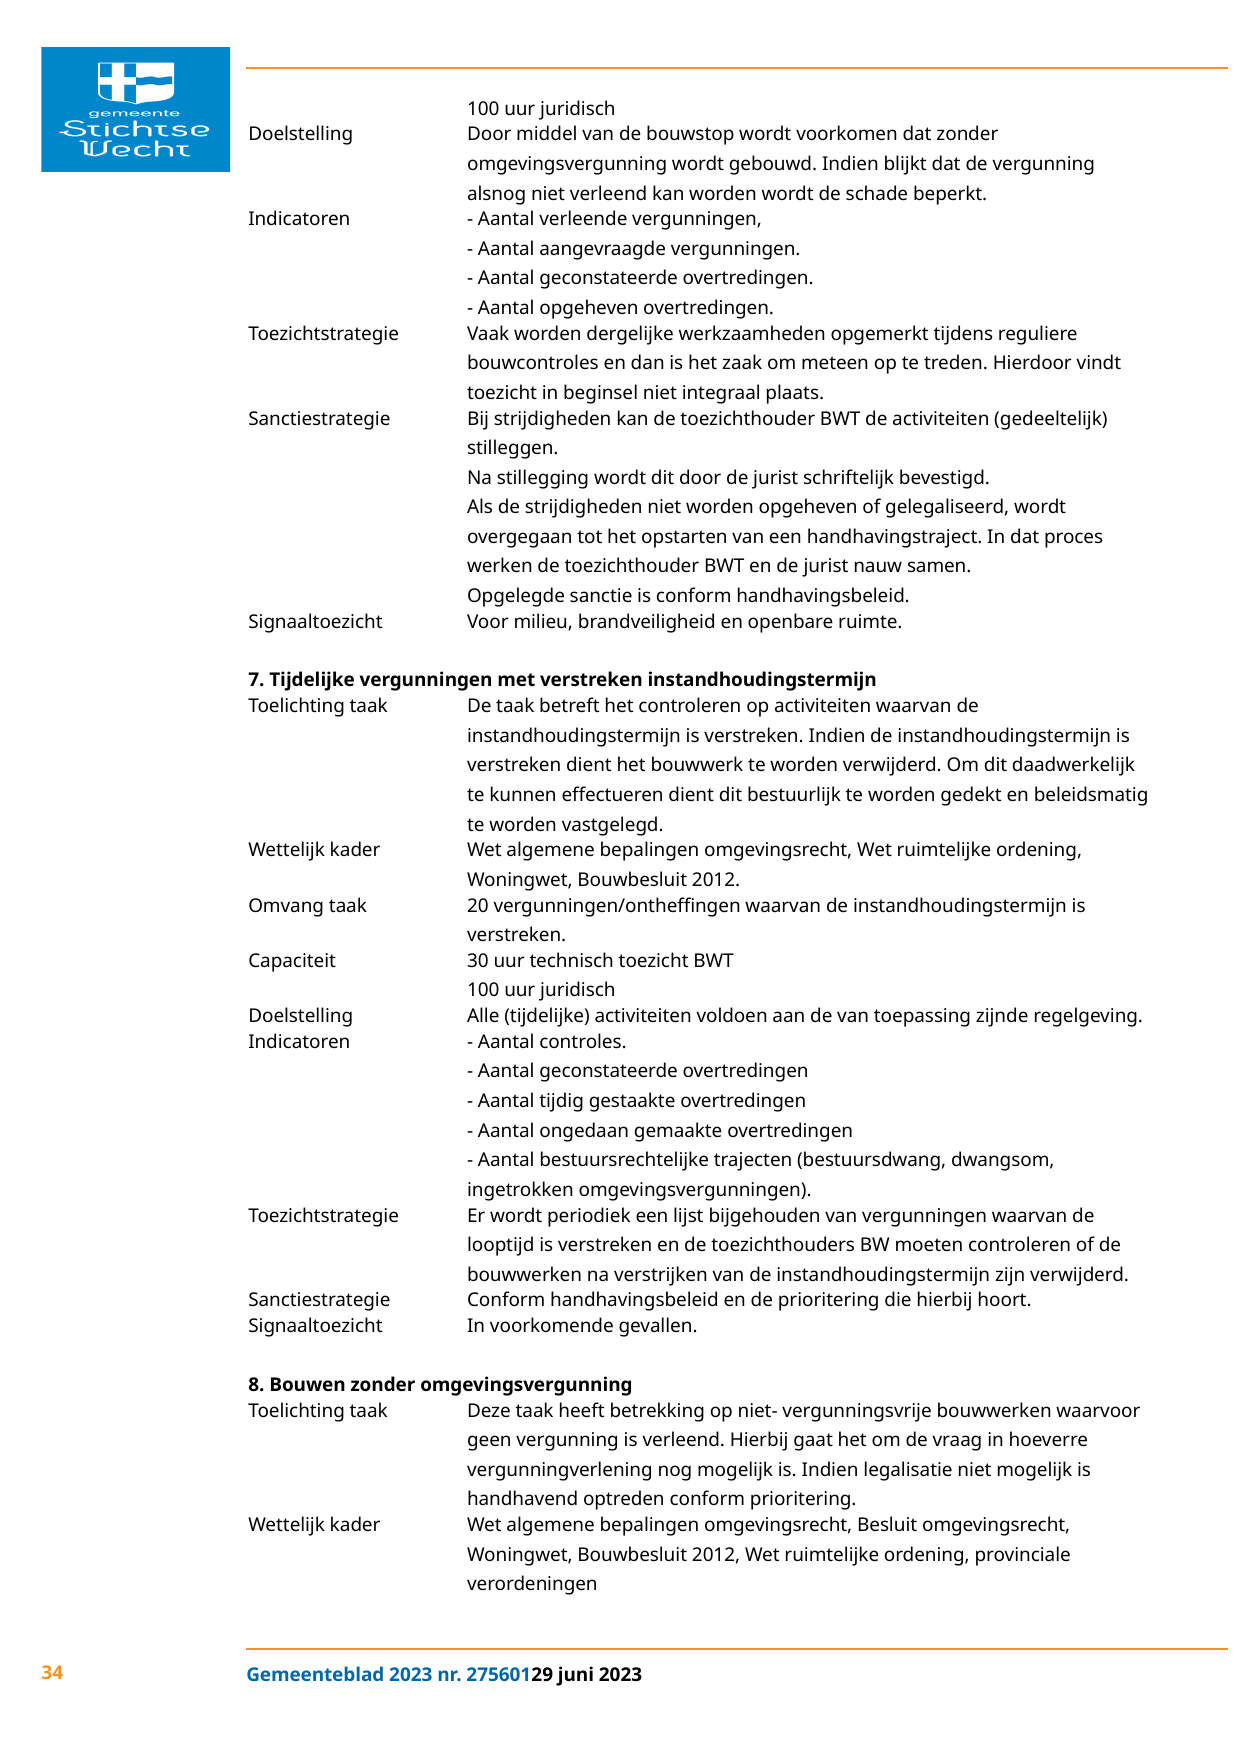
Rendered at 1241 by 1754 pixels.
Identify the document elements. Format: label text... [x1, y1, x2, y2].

table_cell Wet algemene bepalingen omgevingsrecht, Wet ruimtelijke ordening, Woningwet, Bouwbesluit 2012. [467, 836, 1152, 892]
table_cell Sanctiestrategie [248, 405, 467, 608]
table_header 8. Bouwen zonder omgevingsvergunning [248, 1371, 1152, 1397]
table_cell Doelstelling [248, 1003, 467, 1028]
table_cell 100 uur juridisch [467, 95, 1152, 121]
table_cell Toelichting taak [248, 1397, 467, 1511]
table_cell - Aantal verleende vergunningen, - Aantal aangevraagde vergunningen. - Aantal geconstateerde overtredingen. - Aantal opgeheven overtredingen. [467, 205, 1152, 320]
table_cell Alle (tijdelijke) activiteiten voldoen aan de van toepassing zijnde regelgeving. [467, 1003, 1152, 1028]
table_cell Conform handhavingsbeleid en de prioritering die hierbij hoort. [467, 1287, 1152, 1312]
table_cell Wet algemene bepalingen omgevingsrecht, Besluit omgevingsrecht, Woningwet, Bouwbesluit 2012, Wet ruimtelijke ordening, provinciale verordeningen [467, 1511, 1152, 1596]
table_cell Wettelijk kader [248, 836, 467, 892]
picture [137, 63, 174, 103]
table_cell Doelstelling [248, 121, 467, 205]
table_cell Deze taak heeft betrekking op niet- vergunningsvrije bouwwerken waarvoor geen vergunning is verleend. Hierbij gaat het om de vraag in hoeverre vergunningverlening nog mogelijk is. Indien legalisatie niet mogelijk is handhavend optreden conform prioritering. [467, 1397, 1152, 1511]
table_cell Toezichtstrategie [248, 320, 467, 405]
table_cell Indicatoren [248, 1028, 467, 1202]
table_header 7. Tijdelijke vergunningen met verstreken instandhoudingstermijn [248, 667, 1152, 692]
table_cell 30 uur technisch toezicht BWT 100 uur juridisch [467, 947, 1152, 1002]
table_cell Toelichting taak [248, 693, 467, 836]
table_cell Vaak worden dergelijke werkzaamheden opgemerkt tijdens reguliere bouwcontroles en dan is het zaak om meteen op te treden. Hierdoor vindt toezicht in beginsel niet integraal plaats. [467, 320, 1152, 405]
table_cell Bij strijdigheden kan de toezichthouder BWT de activiteiten (gedeeltelijk) stilleggen. Na stillegging wordt dit door de jurist schriftelijk bevestigd. Als de strijdigheden niet worden opgeheven of gelegaliseerd, wordt overgegaan tot het opstarten van een handhavingstraject. In dat proces werken de toezichthouder BWT en de jurist nauw samen. Opgelegde sanctie is conform handhavingsbeleid. [467, 405, 1152, 608]
table_cell Toezichtstrategie [248, 1202, 467, 1287]
table_cell Voor milieu, brandveiligheid en openbare ruimte. [467, 608, 1152, 634]
table_cell In voorkomende gevallen. [467, 1313, 1152, 1338]
table_cell Sanctiestrategie [248, 1287, 467, 1312]
table_cell Omvang taak [248, 892, 467, 947]
table_cell Signaaltoezicht [248, 1313, 467, 1338]
table_cell Indicatoren [248, 205, 467, 320]
table_cell Capaciteit [248, 947, 467, 1002]
table_cell Er wordt periodiek een lijst bijgehouden van vergunningen waarvan de looptijd is verstreken en de toezichthouders BW moeten controleren of de bouwwerken na verstrijken van de instandhoudingstermijn zijn verwijderd. [467, 1202, 1152, 1287]
table_cell De taak betreft het controleren op activiteiten waarvan de instandhoudingstermijn is verstreken. Indien de instandhoudingstermijn is verstreken dient het bouwwerk te worden verwijderd. Om dit daadwerkelijk te kunnen effectueren dient dit bestuurlijk te worden gedekt en beleidsmatig te worden vastgelegd. [467, 693, 1152, 836]
table_cell [248, 95, 467, 121]
table_cell Signaaltoezicht [248, 608, 467, 634]
table_cell - Aantal controles. - Aantal geconstateerde overtredingen - Aantal tijdig gestaakte overtredingen - Aantal ongedaan gemaakte overtredingen - Aantal bestuursrechtelijke trajecten (bestuursdwang, dwangsom, ingetrokken omgevingsvergunningen). [467, 1028, 1152, 1202]
table_cell 20 vergunningen/ontheffingen waarvan de instandhoudingstermijn is verstreken. [467, 892, 1152, 947]
table_cell Wettelijk kader [248, 1511, 467, 1596]
picture [99, 63, 135, 101]
table_cell Door middel van de bouwstop wordt voorkomen dat zonder omgevingsvergunning wordt gebouwd. Indien blijkt dat de vergunning alsnog niet verleend kan worden wordt de schade beperkt. [467, 121, 1152, 205]
